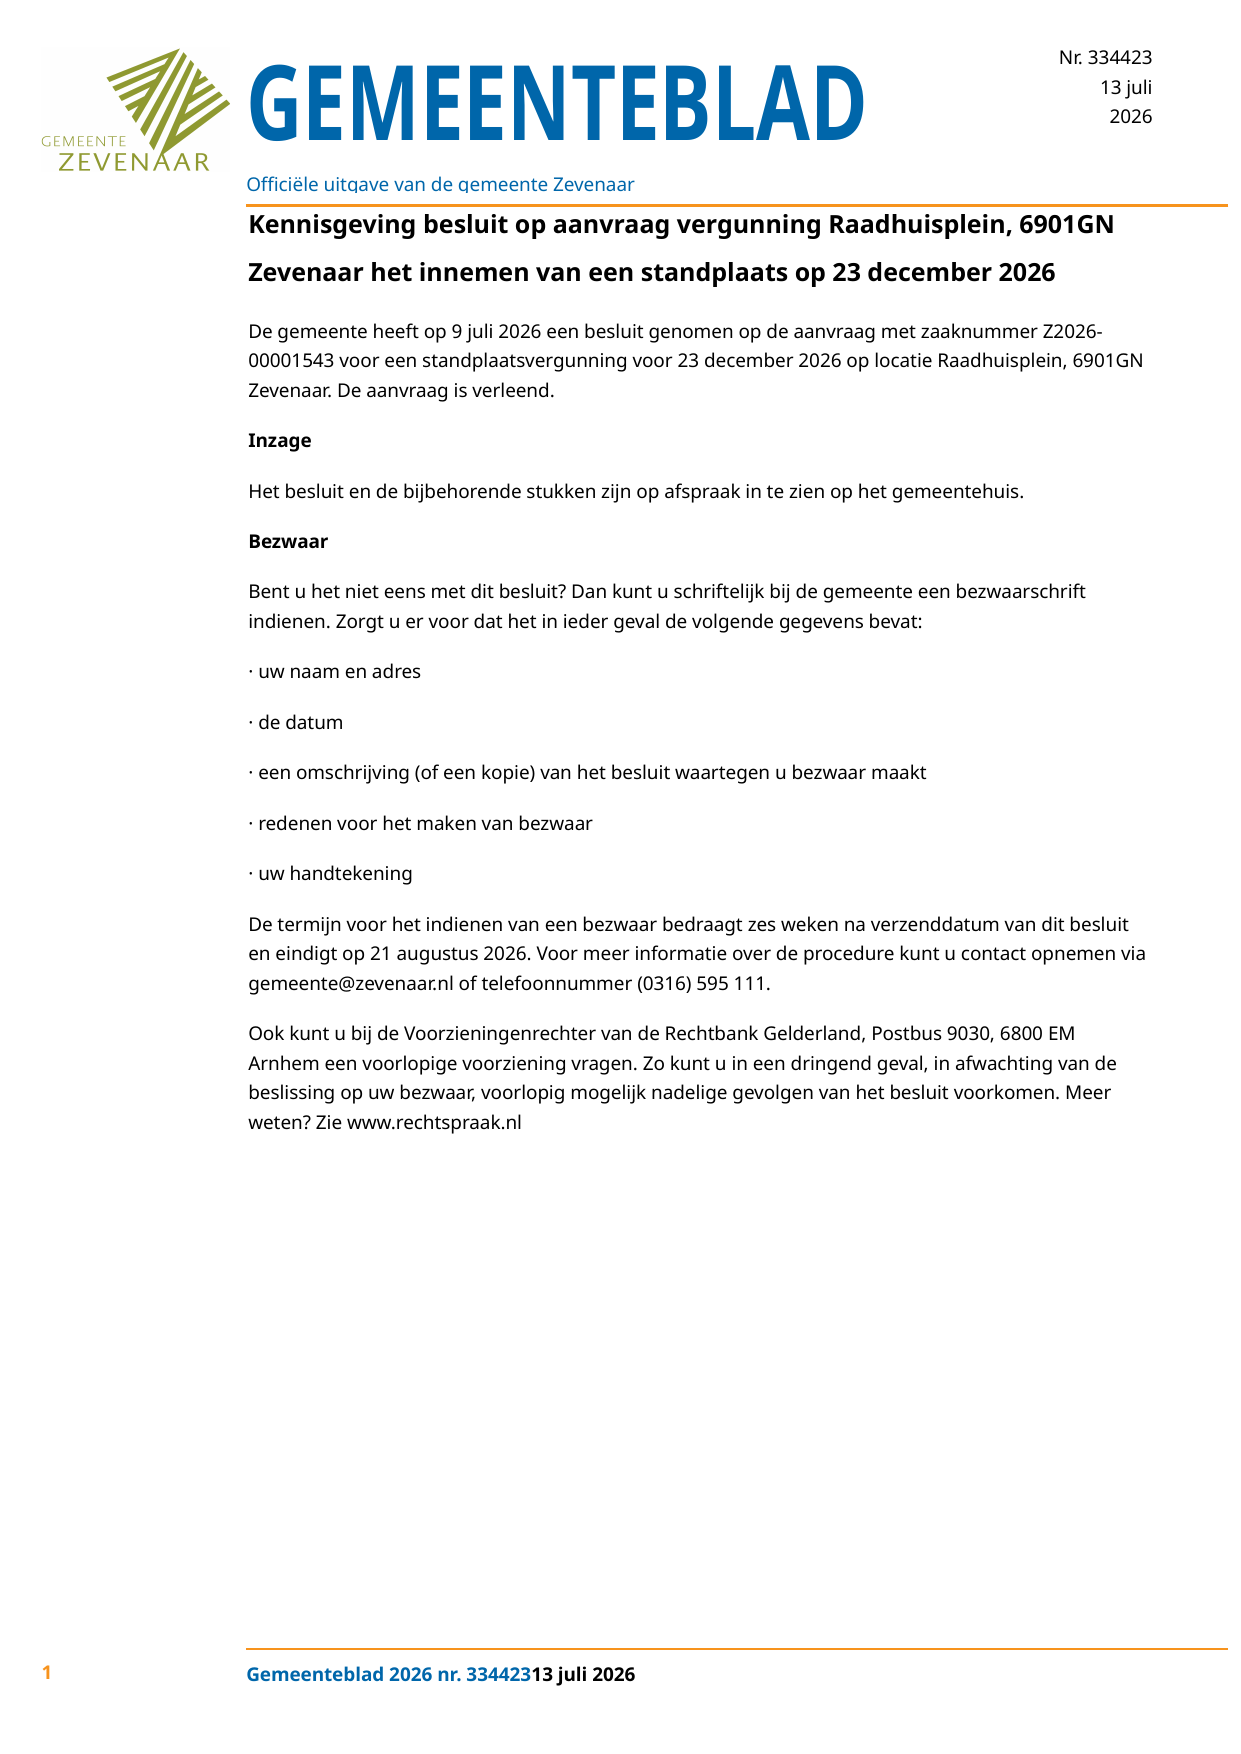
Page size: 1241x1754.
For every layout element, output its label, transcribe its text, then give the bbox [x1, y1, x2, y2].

text Bent u het niet eens met dit besluit? Dan kunt u schriftelijk bij de gemeente een bezwaarschrift indienen. Zorgt u er voor dat het in ieder geval de volgende gegevens bevat: [248, 579, 1152, 634]
text · uw naam en adres [248, 659, 1152, 684]
text · uw handtekening [248, 860, 1152, 886]
text · redenen voor het maken van bezwaar [248, 810, 1152, 836]
text Het besluit en de bijbehorende stukken zijn op afspraak in te zien op het gemeentehuis. [248, 478, 1152, 504]
text Bezwaar [248, 528, 1152, 554]
text De termijn voor het indienen van een bezwaar bedraagt zes weken na verzenddatum van dit besluit en eindigt op 21 augustus 2026. Voor meer informatie over de procedure kunt u contact opnemen via gemeente@zevenaar.nl of telefoonnummer (0316) 595 111. [248, 911, 1152, 996]
text De gemeente heeft op 9 juli 2026 een besluit genomen op de aanvraag met zaaknummer Z2026-00001543 voor een standplaatsvergunning voor 23 december 2026 op locatie Raadhuisplein, 6901GN Zevenaar. De aanvraag is verleend. [248, 318, 1152, 403]
picture [41, 47, 231, 172]
text · een omschrijving (of een kopie) van het besluit waartegen u bezwaar maakt [248, 759, 1152, 785]
text Kennisgeving besluit op aanvraag vergunning Raadhuisplein, 6901GN Zevenaar het innemen van een standplaats op 23 december 2026 [248, 207, 1152, 288]
text Ook kunt u bij de Voorzieningenrechter van de Rechtbank Gelderland, Postbus 9030, 6800 EM Arnhem een voorlopige voorziening vragen. Zo kunt u in een dringend geval, in afwachting van de beslissing op uw bezwaar, voorlopig mogelijk nadelige gevolgen van het besluit voorkomen. Meer weten? Zie www.rechtspraak.nl [248, 1020, 1152, 1135]
text Inzage [248, 427, 1152, 453]
text · de datum [248, 709, 1152, 735]
